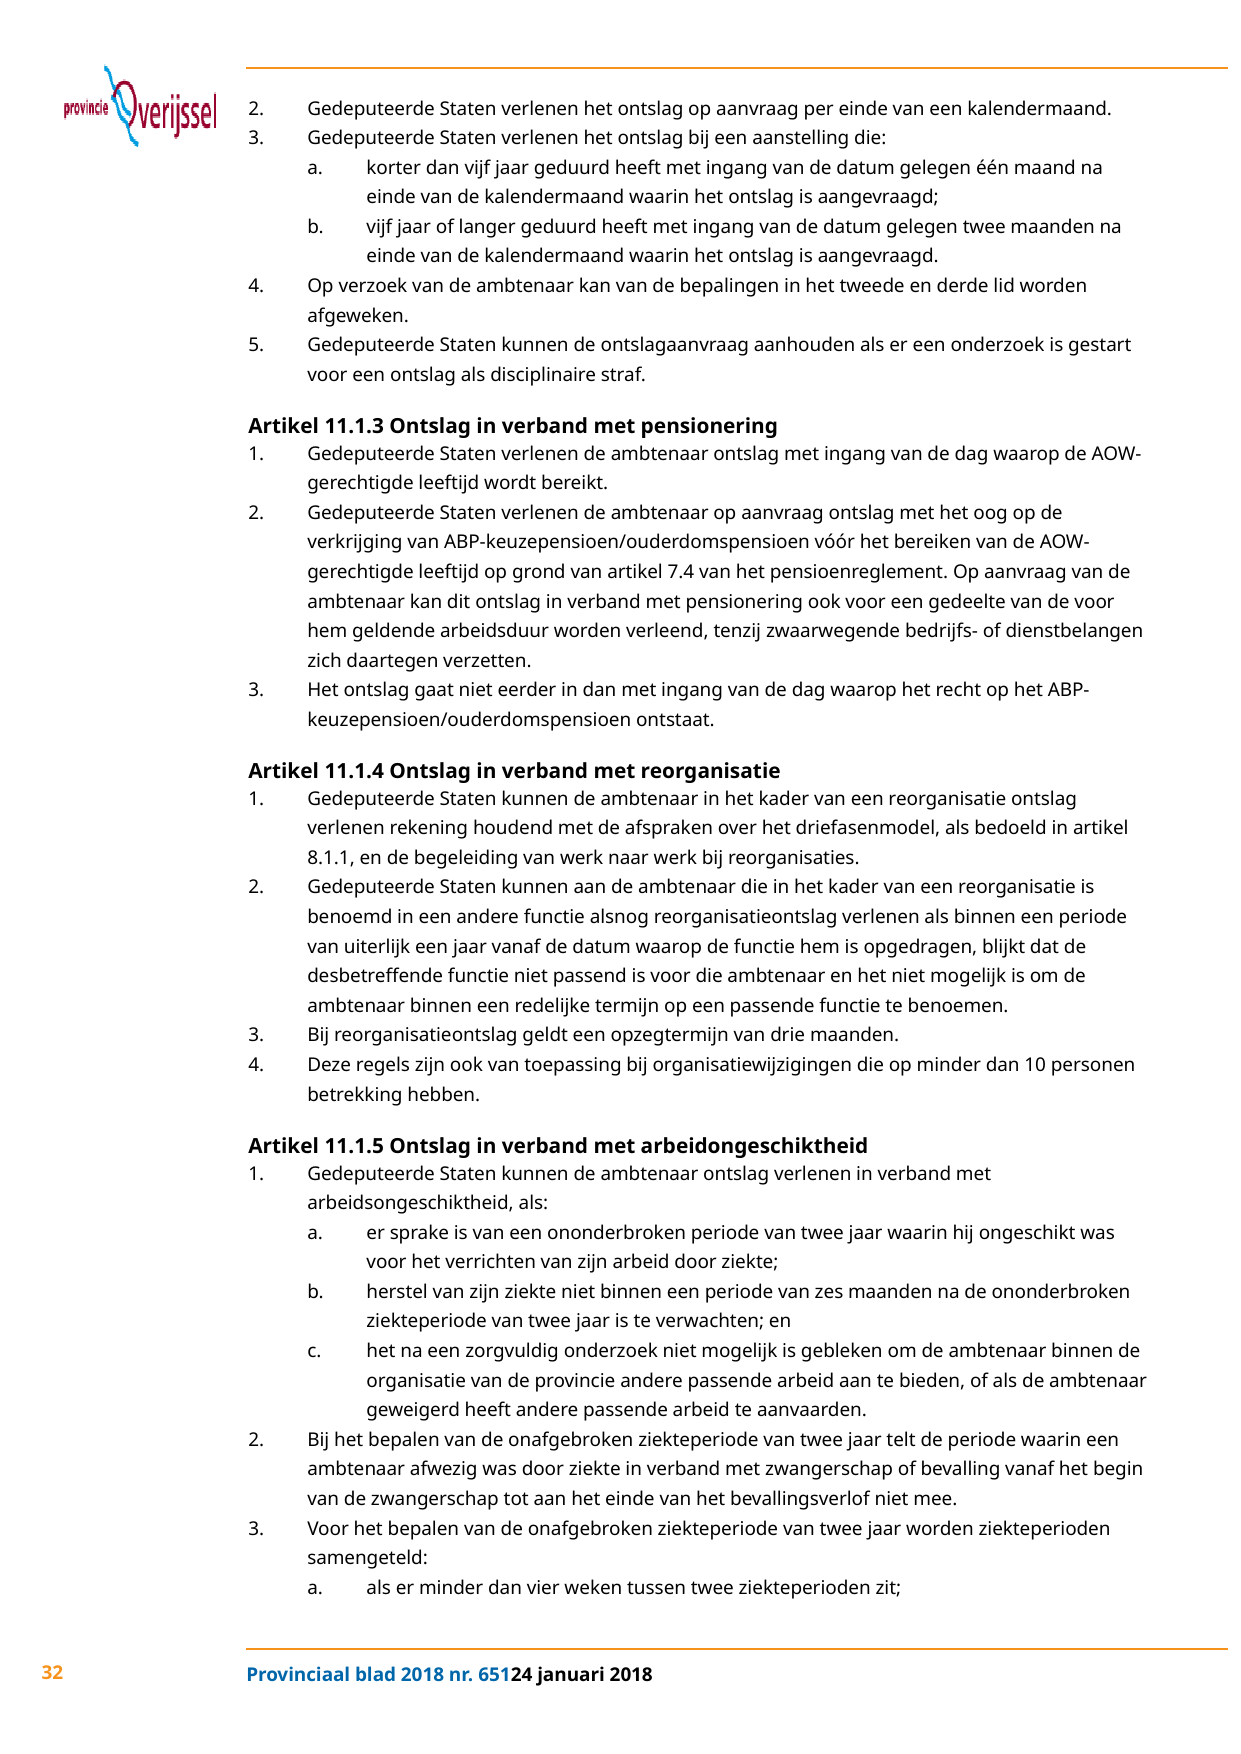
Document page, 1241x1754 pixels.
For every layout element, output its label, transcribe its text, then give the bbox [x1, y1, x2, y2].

text Artikel 11.1.5 Ontslag in verband met arbeidongeschiktheid [248, 1131, 1152, 1160]
list Het ontslag gaat niet eerder in dan met ingang van de dag waarop het recht op het ABP-keuzepensioen/ouderdomspensioen ontstaat. [248, 677, 1152, 732]
list vijf jaar of langer geduurd heeft met ingang van de datum gelegen twee maanden na einde van de kalendermaand waarin het ontslag is aangevraagd. [307, 213, 1152, 268]
list Gedeputeerde Staten kunnen de ontslagaanvraag aanhouden als er een onderzoek is gestart voor een ontslag als disciplinaire straf. [248, 331, 1152, 387]
text Artikel 11.1.4 Ontslag in verband met reorganisatie [248, 757, 1152, 785]
list herstel van zijn ziekte niet binnen een periode van zes maanden na de ononderbroken ziekteperiode van twee jaar is te verwachten; en [307, 1278, 1152, 1333]
list Voor het bepalen van de onafgebroken ziekteperiode van twee jaar worden ziekteperioden samengeteld: [248, 1515, 1152, 1570]
list er sprake is van een ononderbroken periode van twee jaar waarin hij ongeschikt was voor het verrichten van zijn arbeid door ziekte; [307, 1219, 1152, 1274]
list Gedeputeerde Staten kunnen de ambtenaar in het kader van een reorganisatie ontslag verlenen rekening houdend met de afspraken over het driefasenmodel, als bedoeld in artikel 8.1.1, en de begeleiding van werk naar werk bij reorganisaties. [248, 785, 1152, 870]
list Bij reorganisatieontslag geldt een opzegtermijn van drie maanden. [248, 1022, 1152, 1047]
list het na een zorgvuldig onderzoek niet mogelijk is gebleken om de ambtenaar binnen de organisatie van de provincie andere passende arbeid aan te bieden, of als de ambtenaar geweigerd heeft andere passende arbeid te aanvaarden. [307, 1337, 1152, 1422]
list Gedeputeerde Staten verlenen de ambtenaar op aanvraag ontslag met het oog op de verkrijging van ABP-keuzepensioen/ouderdomspensioen vóór het bereiken van de AOW-gerechtigde leeftijd op grond van artikel 7.4 van het pensioenreglement. Op aanvraag van de ambtenaar kan dit ontslag in verband met pensionering ook voor een gedeelte van de voor hem geldende arbeidsduur worden verleend, tenzij zwaarwegende bedrijfs- of dienstbelangen zich daartegen verzetten. [248, 499, 1152, 673]
picture [41, 47, 231, 172]
text Artikel 11.1.3 Ontslag in verband met pensionering [248, 411, 1152, 440]
list Gedeputeerde Staten verlenen het ontslag bij een aanstelling die: [248, 124, 1152, 150]
list Op verzoek van de ambtenaar kan van de bepalingen in het tweede en derde lid worden afgeweken. [248, 272, 1152, 328]
list Gedeputeerde Staten verlenen de ambtenaar ontslag met ingang van de dag waarop de AOW-gerechtigde leeftijd wordt bereikt. [248, 440, 1152, 495]
list Bij het bepalen van de onafgebroken ziekteperiode van twee jaar telt de periode waarin een ambtenaar afwezig was door ziekte in verband met zwangerschap of bevalling vanaf het begin van de zwangerschap tot aan het einde van het bevallingsverlof niet mee. [248, 1426, 1152, 1511]
list als er minder dan vier weken tussen twee ziekteperioden zit; [307, 1574, 1152, 1599]
list korter dan vijf jaar geduurd heeft met ingang van de datum gelegen één maand na einde van de kalendermaand waarin het ontslag is aangevraagd; [307, 154, 1152, 209]
list Gedeputeerde Staten verlenen het ontslag op aanvraag per einde van een kalendermaand. [248, 95, 1152, 121]
list Gedeputeerde Staten kunnen aan de ambtenaar die in het kader van een reorganisatie is benoemd in een andere functie alsnog reorganisatieontslag verlenen als binnen een periode van uiterlijk een jaar vanaf de datum waarop de functie hem is opgedragen, blijkt dat de desbetreffende functie niet passend is voor die ambtenaar en het niet mogelijk is om de ambtenaar binnen een redelijke termijn op een passende functie te benoemen. [248, 874, 1152, 1018]
list Deze regels zijn ook van toepassing bij organisatiewijzigingen die op minder dan 10 personen betrekking hebben. [248, 1051, 1152, 1107]
list Gedeputeerde Staten kunnen de ambtenaar ontslag verlenen in verband met arbeidsongeschiktheid, als: [248, 1160, 1152, 1215]
